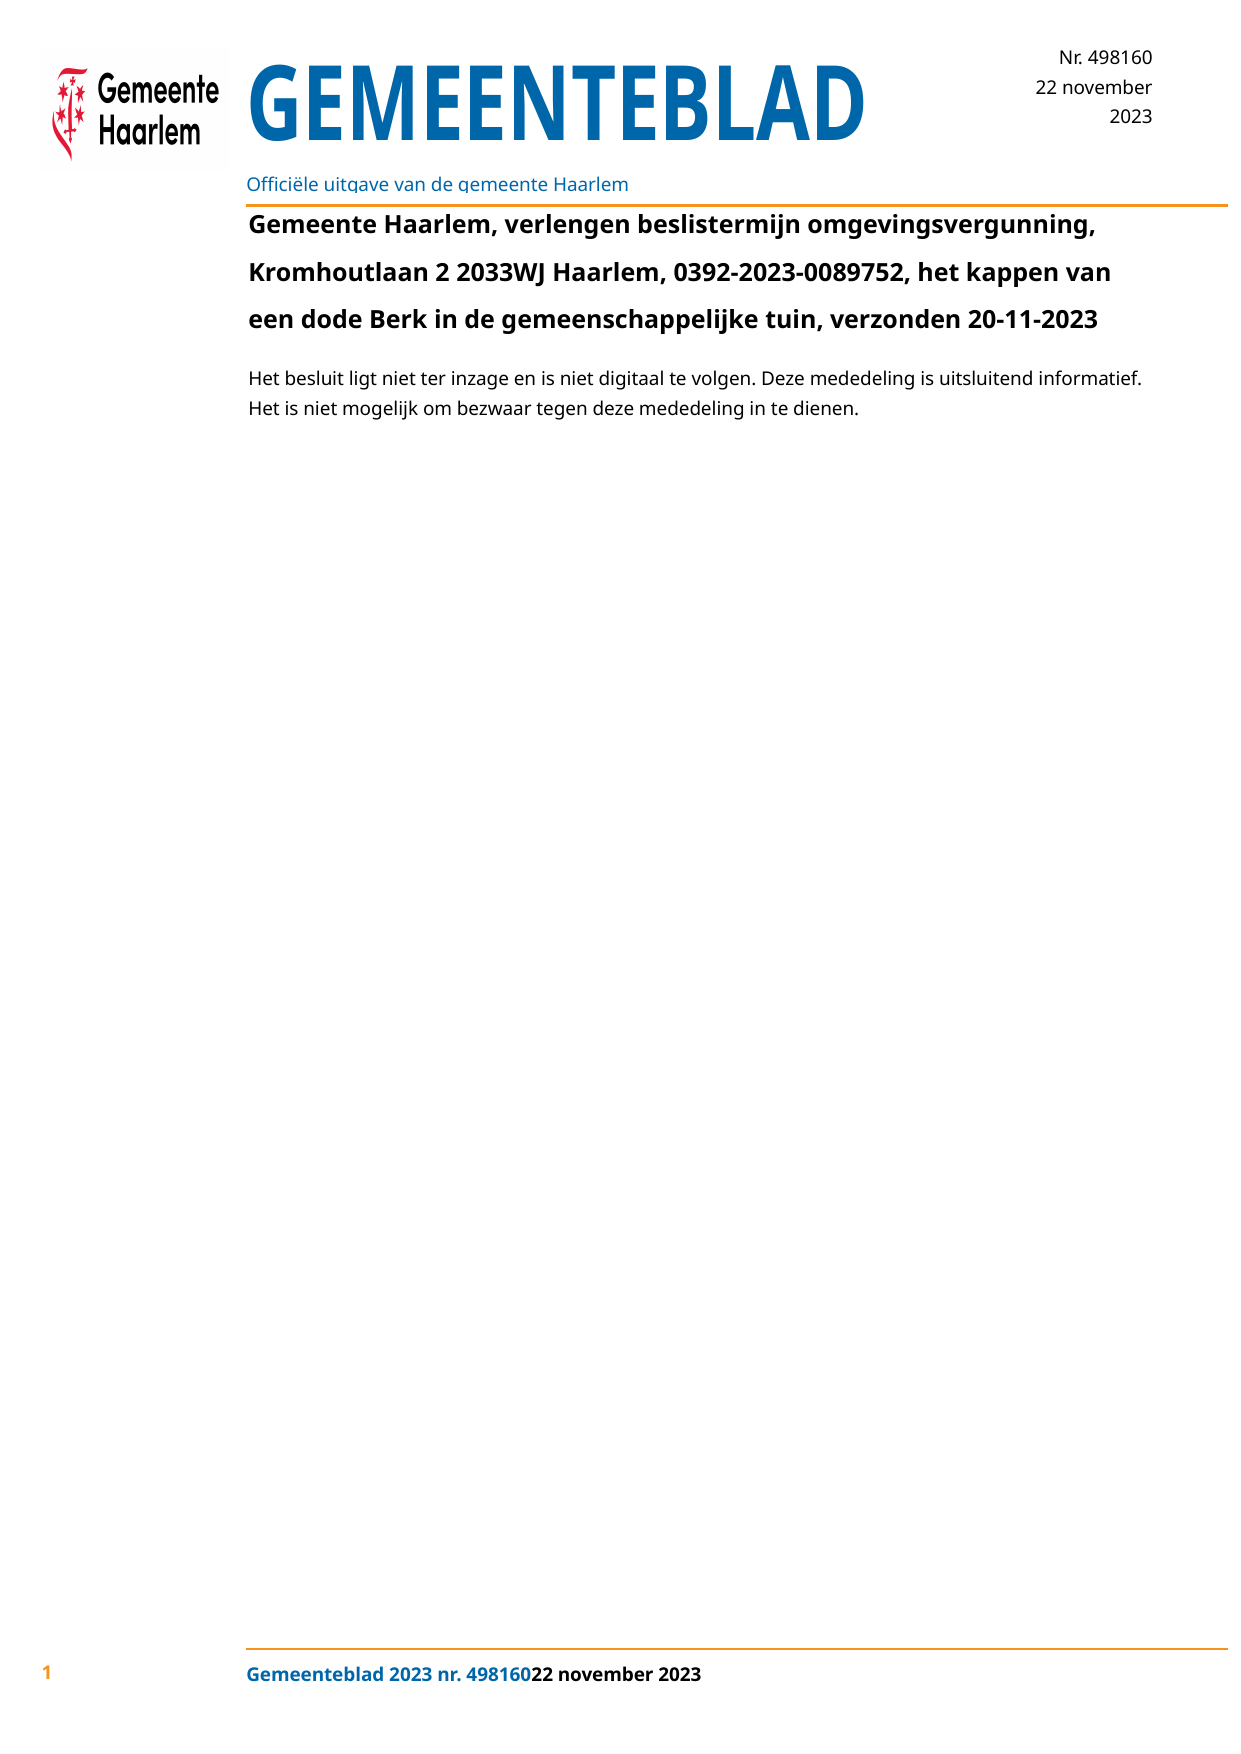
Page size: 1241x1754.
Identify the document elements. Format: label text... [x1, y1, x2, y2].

text Het besluit ligt niet ter inzage en is niet digitaal te volgen. Deze mededeling is uitsluitend informatief. Het is niet mogelijk om bezwaar tegen deze mededeling in te dienen. [248, 366, 1152, 421]
picture [41, 47, 231, 172]
text Gemeente Haarlem, verlengen beslistermijn omgevingsvergunning, Kromhoutlaan 2 2033WJ Haarlem, 0392-2023-0089752, het kappen van een dode Berk in de gemeenschappelijke tuin, verzonden 20-11-2023 [248, 207, 1152, 336]
